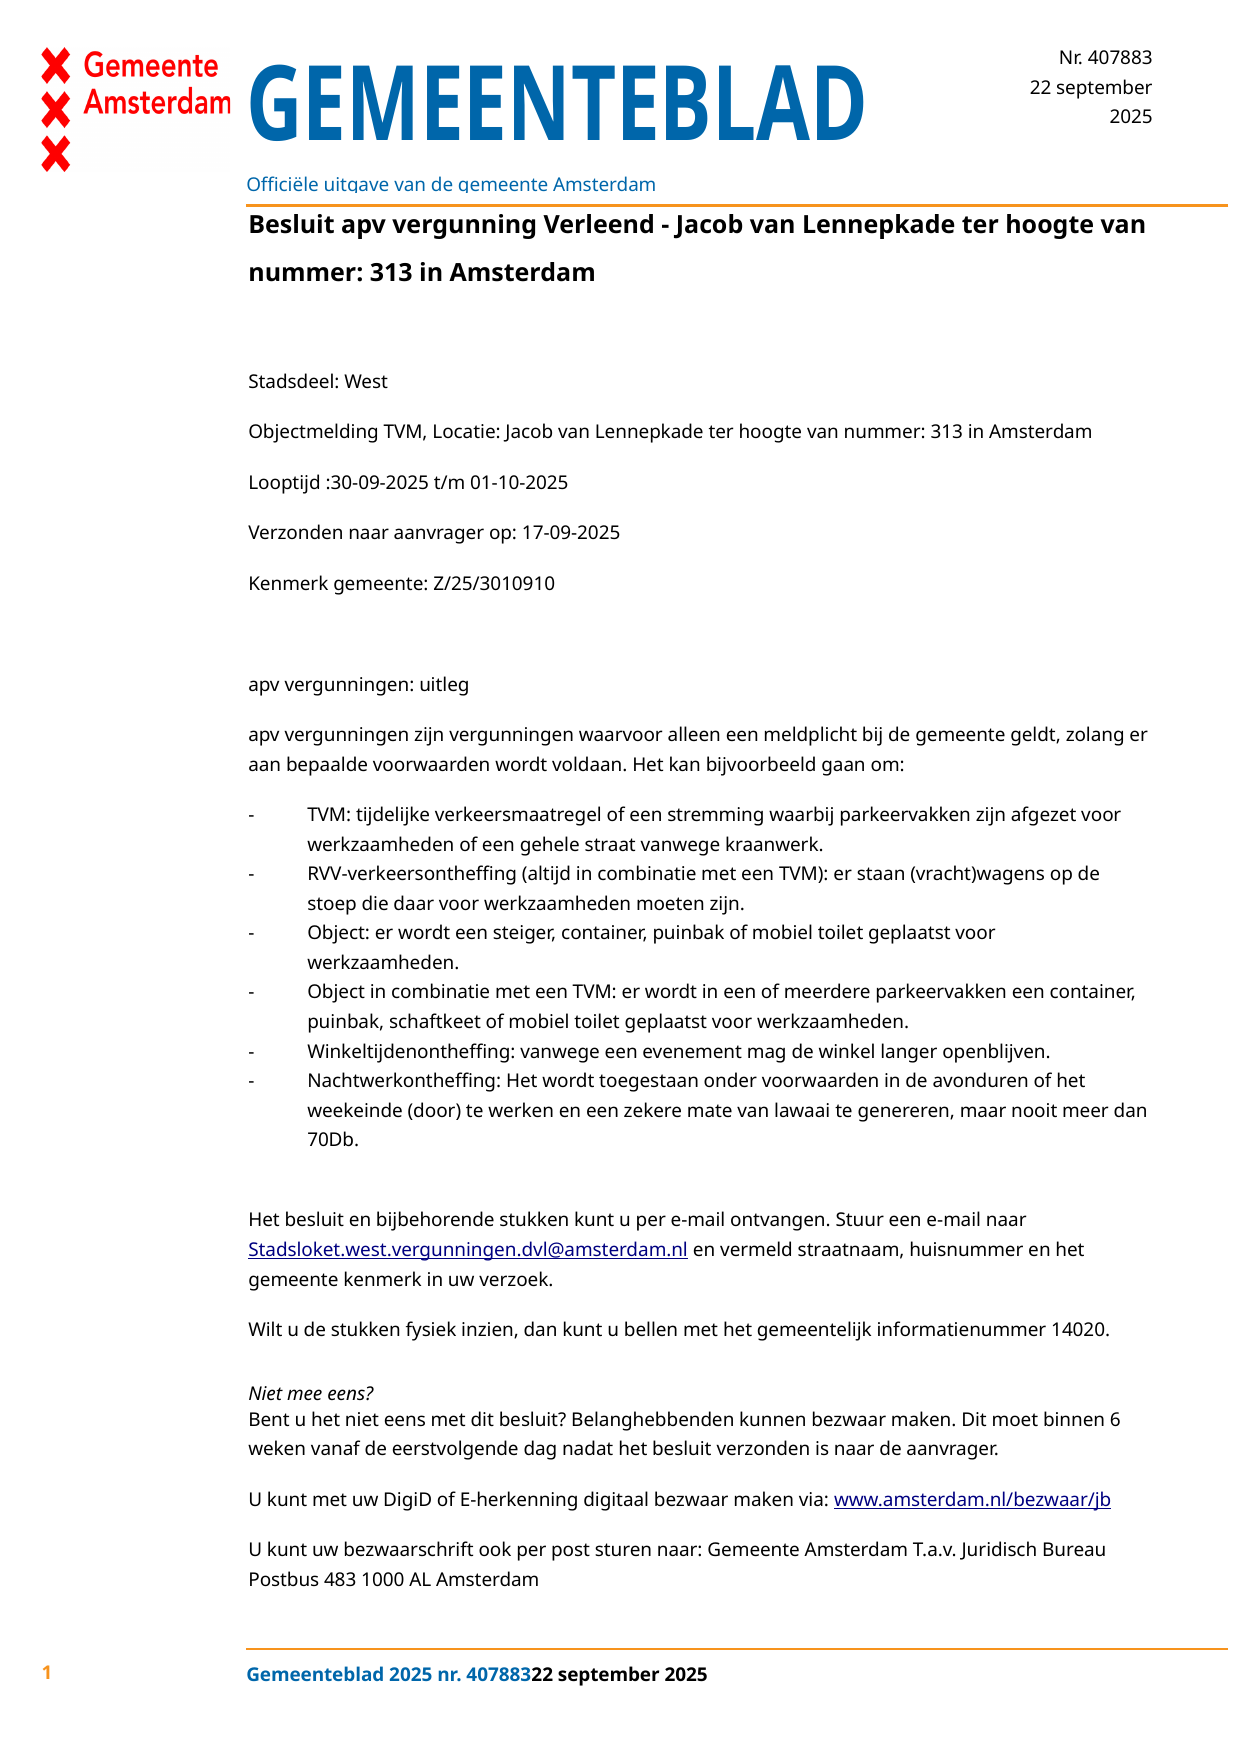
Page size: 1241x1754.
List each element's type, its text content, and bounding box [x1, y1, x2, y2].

text Wilt u de stukken fysiek inzien, dan kunt u bellen met het gemeentelijk informatienummer 14020. [248, 1316, 1152, 1342]
text apv vergunningen: uitleg [248, 671, 1152, 697]
text U kunt uw bezwaarschrift ook per post sturen naar: Gemeente Amsterdam T.a.v. Juridisch Bureau Postbus 483 1000 AL Amsterdam [248, 1536, 1152, 1592]
text Objectmelding TVM, Locatie: Jacob van Lennepkade ter hoogte van nummer: 313 in Amsterdam [248, 419, 1152, 444]
list Nachtwerkontheffing: Het wordt toegestaan onder voorwaarden in de avonduren of het weekeinde (door) te werken en een zekere mate van lawaai te genereren, maar nooit meer dan 70Db. [248, 1067, 1152, 1152]
text apv vergunningen zijn vergunningen waarvoor alleen een meldplicht bij de gemeente geldt, zolang er aan bepaalde voorwaarden wordt voldaan. Het kan bijvoorbeeld gaan om: [248, 721, 1152, 777]
text Besluit apv vergunning Verleend - Jacob van Lennepkade ter hoogte van nummer: 313 in Amsterdam [248, 207, 1152, 288]
list Object in combinatie met een TVM: er wordt in een of meerdere parkeervakken een container, puinbak, schaftkeet of mobiel toilet geplaatst voor werkzaamheden. [248, 979, 1152, 1034]
text Stadsdeel: West [248, 368, 1152, 394]
text Bent u het niet eens met dit besluit? Belanghebbenden kunnen bezwaar maken. Dit moet binnen 6 weken vanaf de eerstvolgende dag nadat het besluit verzonden is naar de aanvrager. [248, 1406, 1152, 1461]
picture [41, 47, 231, 172]
text Het besluit en bijbehorende stukken kunt u per e-mail ontvangen. Stuur een e-mail naar Stadsloket.west.vergunningen.dvl@amsterdam.nl en vermeld straatnaam, huisnummer en het gemeente kenmerk in uw verzoek. [248, 1207, 1152, 1292]
list Winkeltijdenontheffing: vanwege een evenement mag de winkel langer openblijven. [248, 1038, 1152, 1064]
list Object: er wordt een steiger, container, puinbak of mobiel toilet geplaatst voor werkzaamheden. [248, 919, 1152, 975]
text Niet mee eens? [248, 1380, 1152, 1406]
text Looptijd :30-09-2025 t/m 01-10-2025 [248, 469, 1152, 495]
text Verzonden naar aanvrager op: 17-09-2025 [248, 519, 1152, 545]
text U kunt met uw DigiD of E-herkenning digitaal bezwaar maken via: www.amsterdam.nl/bezwaar/jb [248, 1486, 1152, 1512]
list TVM: tijdelijke verkeersmaatregel of een stremming waarbij parkeervakken zijn afgezet voor werkzaamheden of een gehele straat vanwege kraanwerk. [248, 801, 1152, 857]
list RVV-verkeersontheffing (altijd in combinatie met een TVM): er staan (vracht)wagens op de stoep die daar voor werkzaamheden moeten zijn. [248, 860, 1152, 916]
text Kenmerk gemeente: Z/25/3010910 [248, 570, 1152, 596]
